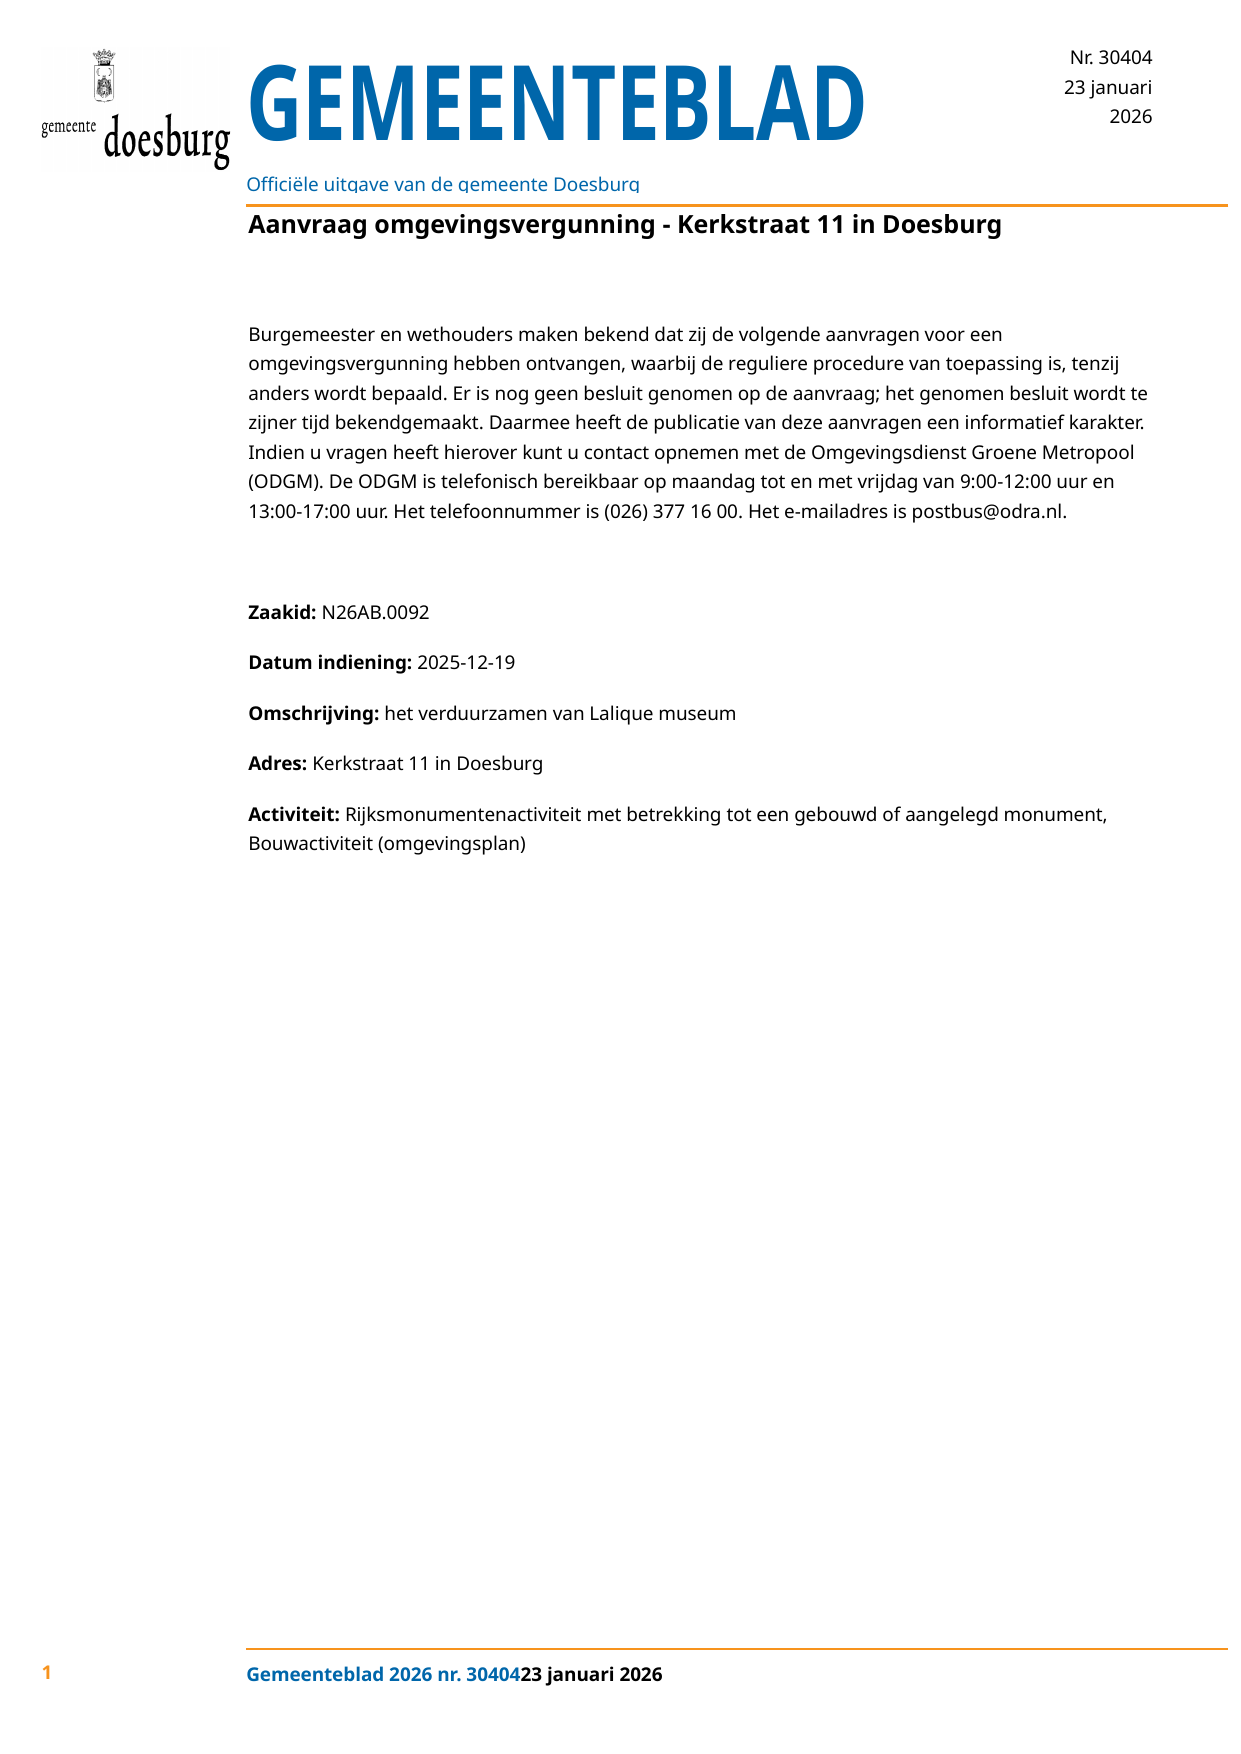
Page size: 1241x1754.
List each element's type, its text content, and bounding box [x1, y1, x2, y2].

text Adres: Kerkstraat 11 in Doesburg [248, 750, 1152, 776]
text Burgemeester en wethouders maken bekend dat zij de volgende aanvragen voor een omgevingsvergunning hebben ontvangen, waarbij de reguliere procedure van toepassing is, tenzij anders wordt bepaald. Er is nog geen besluit genomen op de aanvraag; het genomen besluit wordt te zijner tijd bekendgemaakt. Daarmee heeft de publicatie van deze aanvragen een informatief karakter. Indien u vragen heeft hierover kunt u contact opnemen met de Omgevingsdienst Groene Metropool (ODGM). De ODGM is telefonisch bereikbaar op maandag tot en met vrijdag van 9:00-12:00 uur en 13:00-17:00 uur. Het telefoonnummer is (026) 377 16 00. Het e-mailadres is postbus@odra.nl. [248, 321, 1152, 524]
text Omschrijving: het verduurzamen van Lalique museum [248, 700, 1152, 726]
text Zaakid: N26AB.0092 [248, 599, 1152, 625]
picture [41, 47, 231, 172]
text Activiteit: Rijksmonumentenactiviteit met betrekking tot een gebouwd of aangelegd monument, Bouwactiviteit (omgevingsplan) [248, 801, 1152, 856]
text Datum indiening: 2025-12-19 [248, 649, 1152, 675]
text Aanvraag omgevingsvergunning - Kerkstraat 11 in Doesburg [248, 207, 1152, 241]
